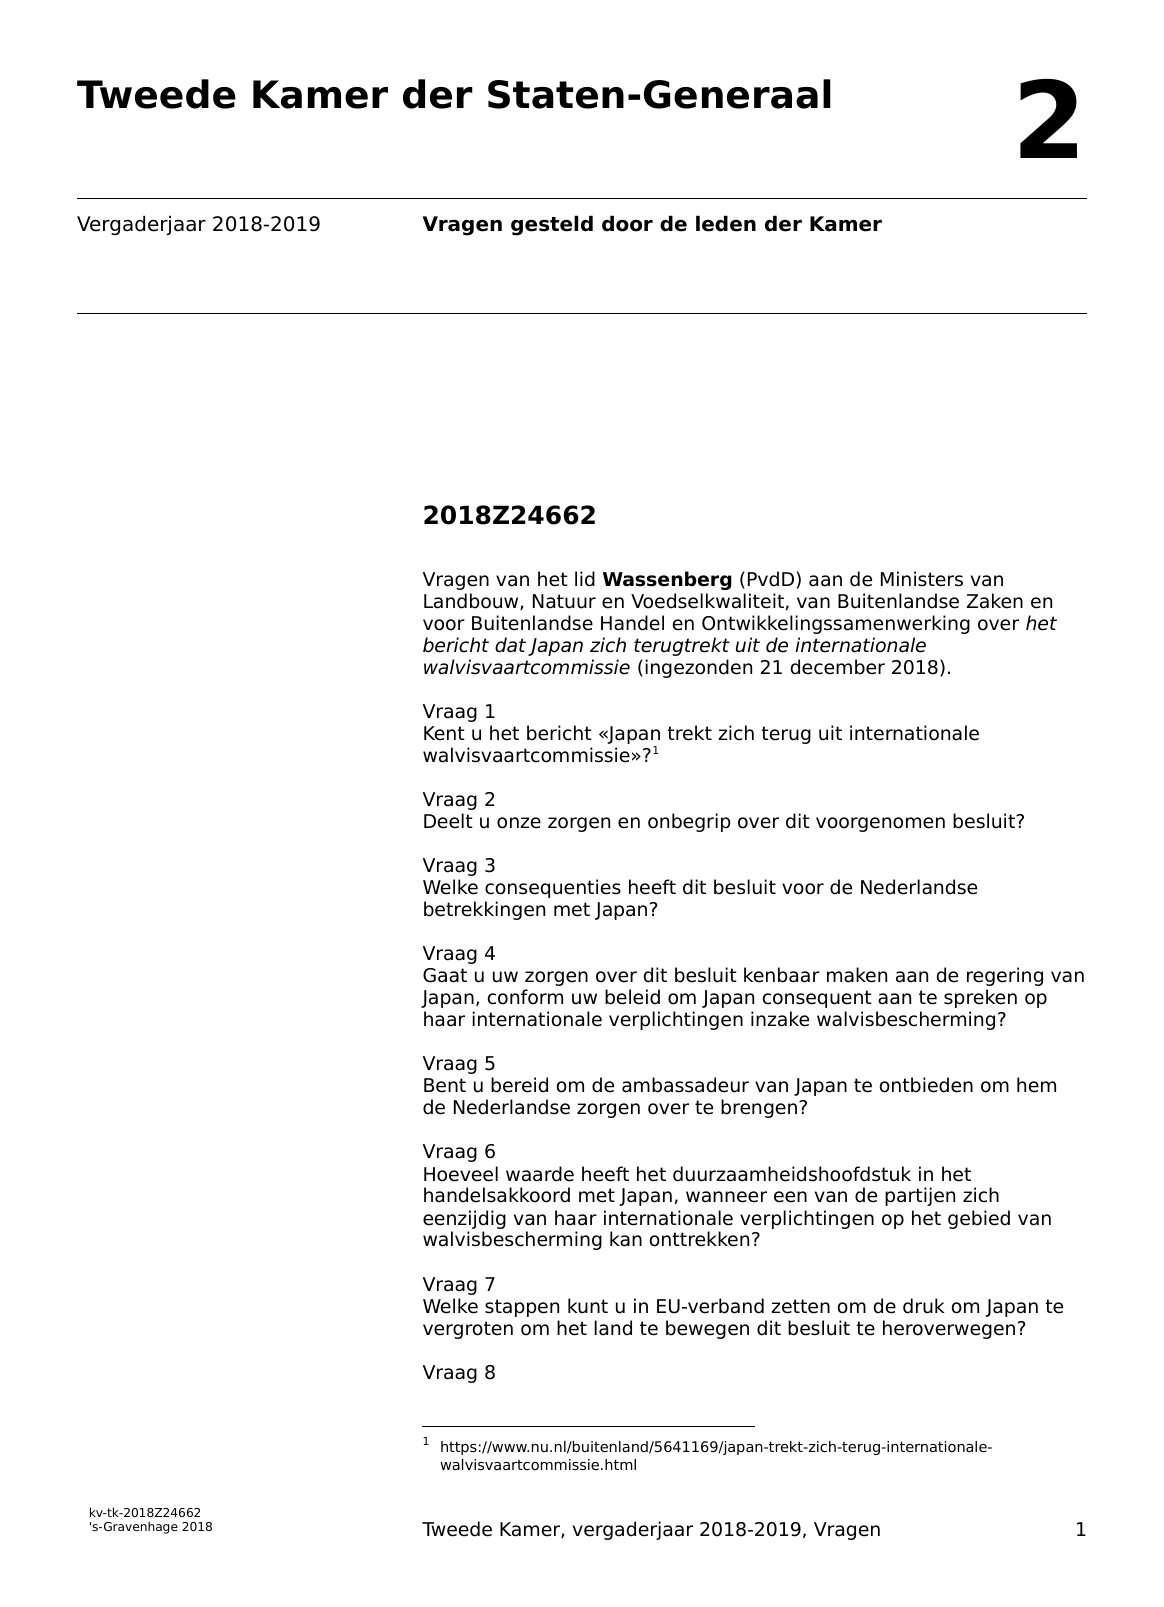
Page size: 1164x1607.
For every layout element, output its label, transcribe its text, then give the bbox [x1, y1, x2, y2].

text Vraag 5 [422, 1053, 1087, 1075]
text Gaat u uw zorgen over dit besluit kenbaar maken aan de regering van Japan, conform uw beleid om Japan consequent aan te spreken op haar internationale verplichtingen inzake walvisbescherming? [422, 965, 1087, 1031]
text Vraag 3 [422, 855, 1087, 877]
table_header Tweede Kamer der Staten-Generaal [77, 59, 886, 198]
text https://www.nu.nl/buitenland/5641169/japan-trekt-zich-terug-internationale-walvisvaartcommissie.html [422, 1435, 1087, 1474]
text Kent u het bericht «Japan trekt zich terug uit internationale walvisvaartcommissie»? [422, 723, 1087, 767]
text Vraag 1 [422, 701, 1087, 723]
text Vraag 4 [422, 943, 1087, 965]
text Vraag 7 [422, 1273, 1087, 1296]
table_cell Vragen gesteld door de leden der Kamer [422, 199, 1087, 313]
text Welke consequenties heeft dit besluit voor de Nederlandse betrekkingen met Japan? [422, 877, 1087, 921]
text 2018Z24662 [422, 501, 1087, 531]
text Vragen van het lid Wassenberg (PvdD) aan de Ministers van Landbouw, Natuur en Voedselkwaliteit, van Buitenlandse Zaken en voor Buitenlandse Handel en Ontwikkelingssamenwerking over het bericht dat Japan zich terugtrekt uit de internationale walvisvaartcommissie (ingezonden 21 december 2018). [422, 569, 1087, 679]
text Vraag 2 [422, 789, 1087, 811]
text 's-Gravenhage 2018 [88, 1520, 323, 1534]
text Vraag 8 [422, 1362, 1087, 1384]
text kv-tk-2018Z24662 [88, 1506, 323, 1520]
text Welke stappen kunt u in EU-verband zetten om de druk om Japan te vergroten om het land te bewegen dit besluit te heroverwegen? [422, 1296, 1087, 1339]
text Vraag 6 [422, 1141, 1087, 1163]
table_header 2 [886, 59, 1087, 198]
text Hoeveel waarde heeft het duurzaamheidshoofdstuk in het handelsakkoord met Japan, wanneer een van de partijen zich eenzijdig van haar internationale verplichtingen op het gebied van walvisbescherming kan onttrekken? [422, 1163, 1087, 1251]
table_cell Vergaderjaar 2018-2019 [77, 199, 422, 313]
text Deelt u onze zorgen en onbegrip over dit voorgenomen besluit? [422, 811, 1087, 833]
text Bent u bereid om de ambassadeur van Japan te ontbieden om hem de Nederlandse zorgen over te brengen? [422, 1075, 1087, 1119]
